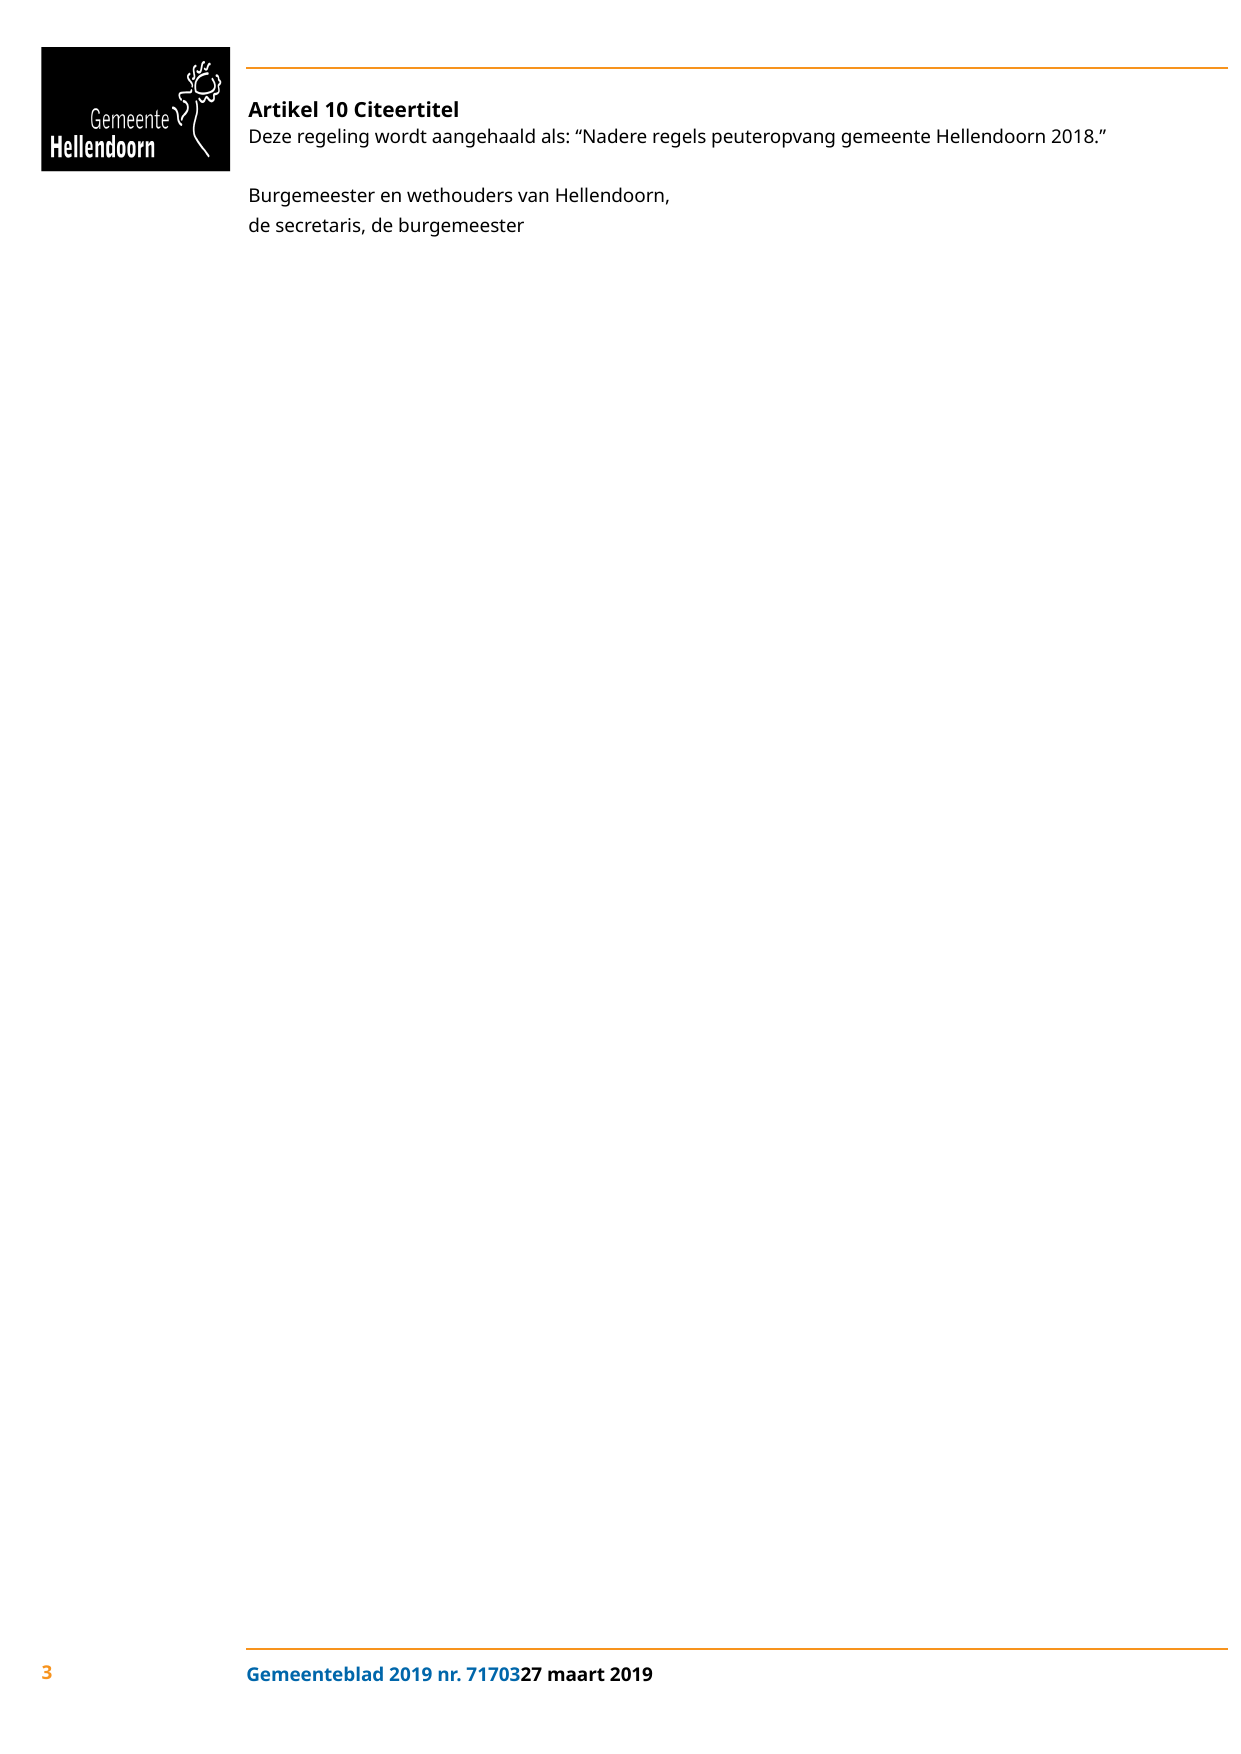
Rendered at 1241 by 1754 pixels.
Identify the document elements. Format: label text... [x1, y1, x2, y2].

text Burgemeester en wethouders van Hellendoorn, [248, 182, 1152, 208]
text de secretaris, de burgemeester [248, 212, 1152, 238]
text Artikel 10 Citeertitel [248, 95, 1152, 123]
picture [41, 47, 231, 172]
text Deze regeling wordt aangehaald als: “Nadere regels peuteropvang gemeente Hellendoorn 2018.” [248, 123, 1152, 149]
